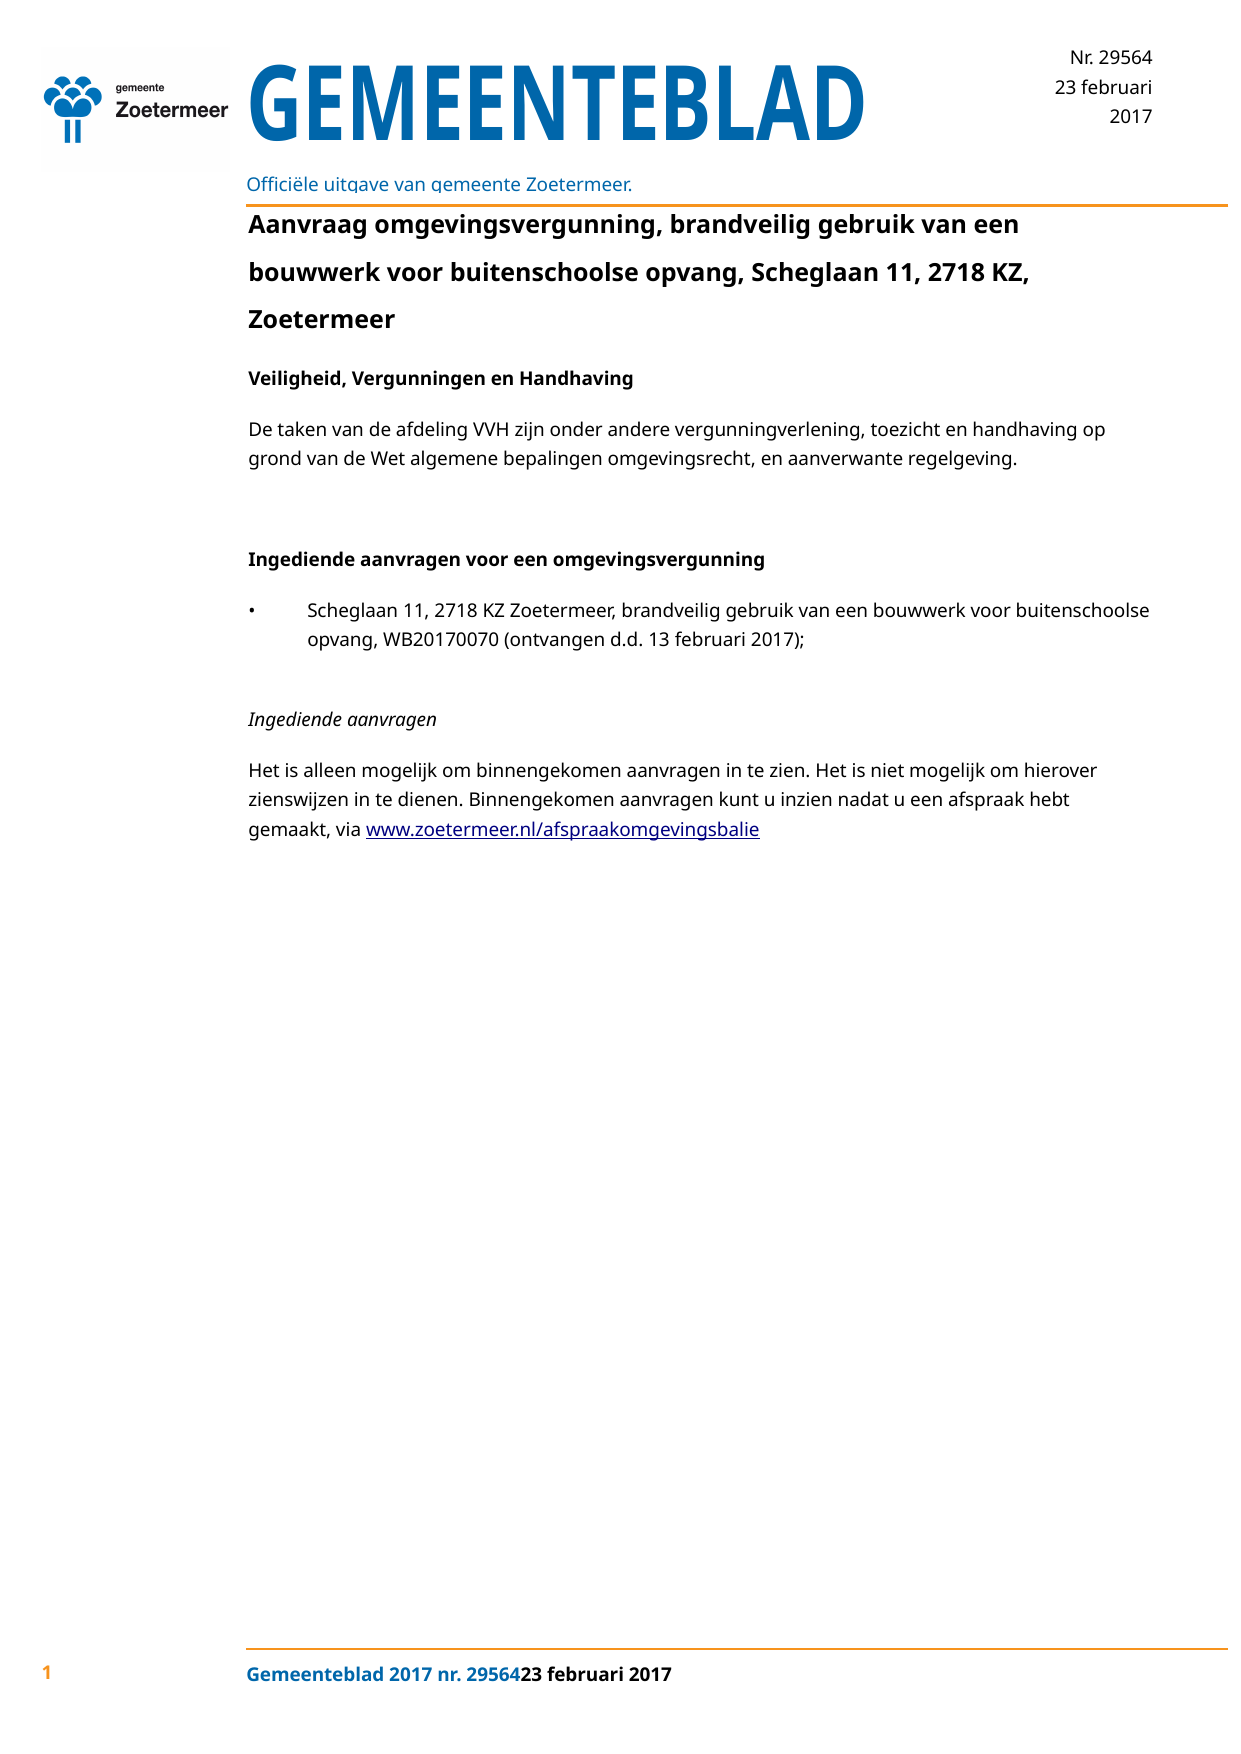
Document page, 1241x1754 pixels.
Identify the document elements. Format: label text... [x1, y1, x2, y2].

text Ingediende aanvragen voor een omgevingsvergunning [248, 546, 1152, 572]
text Het is alleen mogelijk om binnengekomen aanvragen in te zien. Het is niet mogelijk om hierover zienswijzen in te dienen. Binnengekomen aanvragen kunt u inzien nadat u een afspraak hebt gemaakt, via www.zoetermeer.nl/afspraakomgevingsbalie [248, 757, 1152, 842]
picture [41, 47, 231, 172]
text De taken van de afdeling VVH zijn onder andere vergunningverlening, toezicht en handhaving op grond van de Wet algemene bepalingen omgevingsrecht, en aanverwante regelgeving. [248, 416, 1152, 471]
text Aanvraag omgevingsvergunning, brandveilig gebruik van een bouwwerk voor buitenschoolse opvang, Scheglaan 11, 2718 KZ, Zoetermeer [248, 207, 1152, 336]
list Scheglaan 11, 2718 KZ Zoetermeer, brandveilig gebruik van een bouwwerk voor buitenschoolse opvang, WB20170070 (ontvangen d.d. 13 februari 2017); [248, 597, 1152, 652]
text Veiligheid, Vergunningen en Handhaving [248, 366, 1152, 391]
text Ingediende aanvragen [248, 706, 1152, 732]
